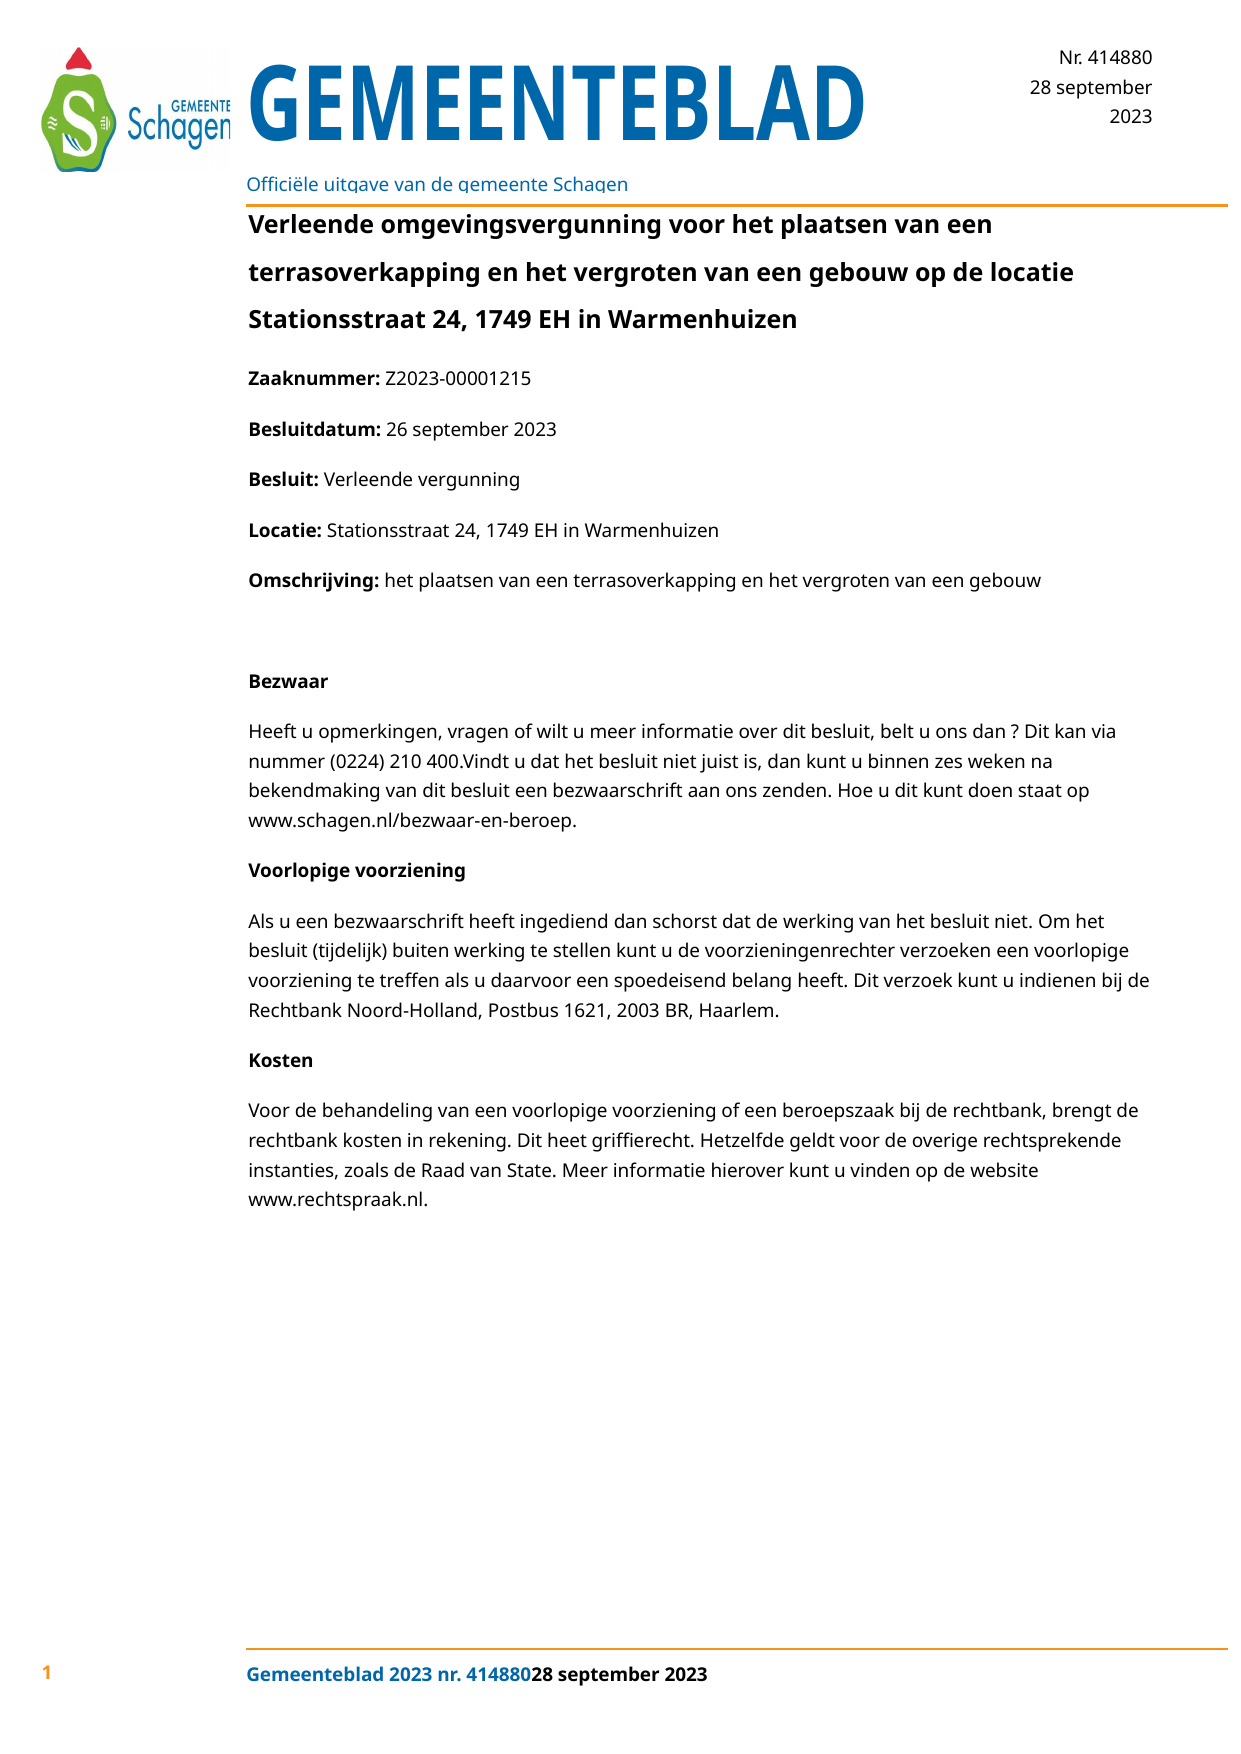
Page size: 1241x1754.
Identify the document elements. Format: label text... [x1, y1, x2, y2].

text Locatie: Stationsstraat 24, 1749 EH in Warmenhuizen [248, 517, 1152, 542]
text Omschrijving: het plaatsen van een terrasoverkapping en het vergroten van een gebouw [248, 567, 1152, 593]
text Heeft u opmerkingen, vragen of wilt u meer informatie over dit besluit, belt u ons dan ? Dit kan via nummer (0224) 210 400.Vindt u dat het besluit niet juist is, dan kunt u binnen zes weken na bekendmaking van dit besluit een bezwaarschrift aan ons zenden. Hoe u dit kunt doen staat op www.schagen.nl/bezwaar-en-beroep. [248, 718, 1152, 833]
text Kosten [248, 1047, 1152, 1073]
text Besluitdatum: 26 september 2023 [248, 416, 1152, 442]
text Verleende omgevingsvergunning voor het plaatsen van een terrasoverkapping en het vergroten van een gebouw op de locatie Stationsstraat 24, 1749 EH in Warmenhuizen [248, 207, 1152, 336]
text Voorlopige voorziening [248, 858, 1152, 883]
text Voor de behandeling van een voorlopige voorziening of een beroepszaak bij de rechtbank, brengt de rechtbank kosten in rekening. Dit heet griffierecht. Hetzelfde geldt voor de overige rechtsprekende instanties, zoals de Raad van State. Meer informatie hierover kunt u vinden op de website www.rechtspraak.nl. [248, 1098, 1152, 1212]
text Zaaknummer: Z2023-00001215 [248, 366, 1152, 391]
text Bezwaar [248, 668, 1152, 694]
text Besluit: Verleende vergunning [248, 466, 1152, 492]
text Als u een bezwaarschrift heeft ingediend dan schorst dat de werking van het besluit niet. Om het besluit (tijdelijk) buiten werking te stellen kunt u de voorzieningenrechter verzoeken een voorlopige voorziening te treffen als u daarvoor een spoedeisend belang heeft. Dit verzoek kunt u indienen bij de Rechtbank Noord-Holland, Postbus 1621, 2003 BR, Haarlem. [248, 908, 1152, 1022]
picture [41, 47, 231, 172]
